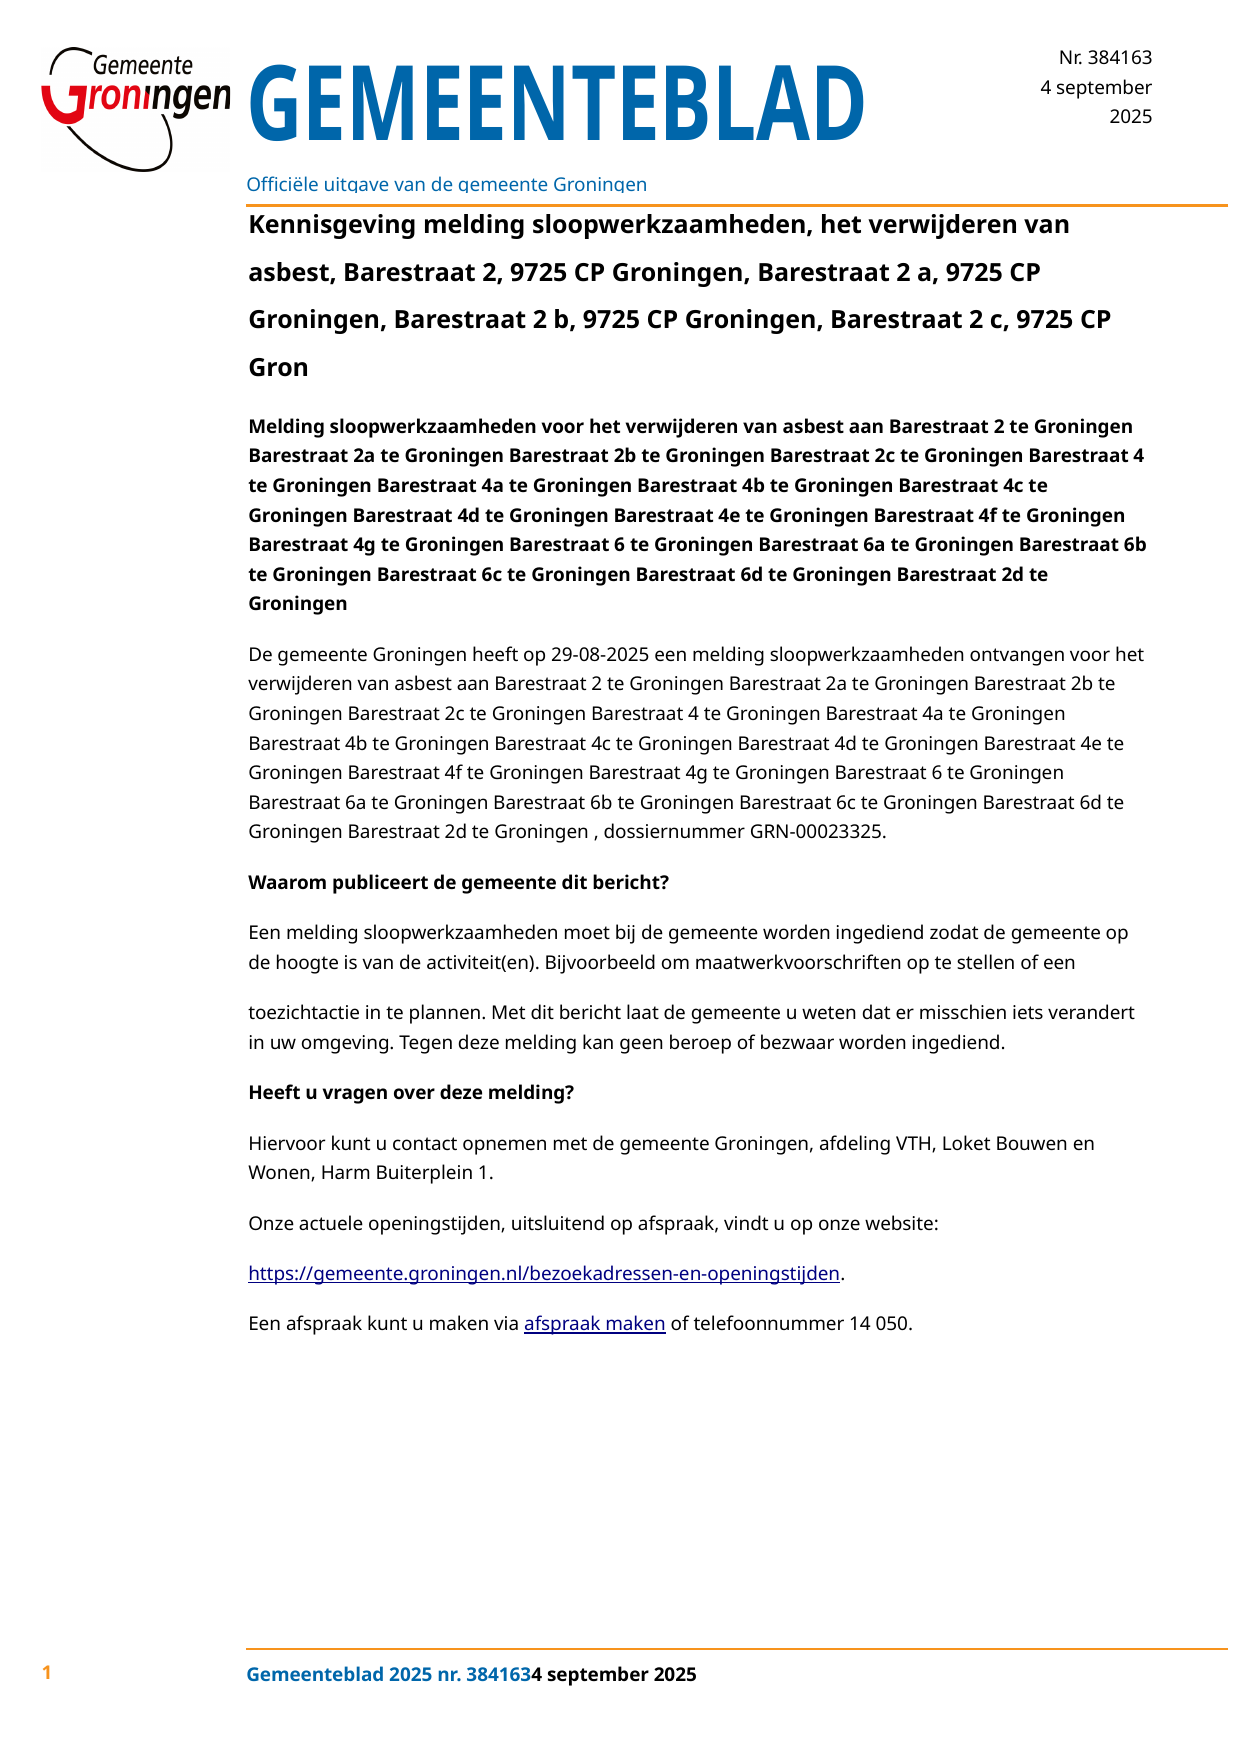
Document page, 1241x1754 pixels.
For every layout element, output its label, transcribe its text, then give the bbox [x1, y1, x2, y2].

text Hiervoor kunt u contact opnemen met de gemeente Groningen, afdeling VTH, Loket Bouwen en Wonen, Harm Buiterplein 1. [248, 1130, 1152, 1185]
text Onze actuele openingstijden, uitsluitend op afspraak, vindt u op onze website: [248, 1210, 1152, 1236]
picture [41, 47, 231, 172]
text https://gemeente.groningen.nl/bezoekadressen-en-openingstijden. [248, 1260, 1152, 1286]
text toezichtactie in te plannen. Met dit bericht laat de gemeente u weten dat er misschien iets verandert in uw omgeving. Tegen deze melding kan geen beroep of bezwaar worden ingediend. [248, 999, 1152, 1055]
text Een melding sloopwerkzaamheden moet bij de gemeente worden ingediend zodat de gemeente op de hoogte is van de activiteit(en). Bijvoorbeeld om maatwerkvoorschriften op te stellen of een [248, 919, 1152, 975]
text Kennisgeving melding sloopwerkzaamheden, het verwijderen van asbest, Barestraat 2, 9725 CP Groningen, Barestraat 2 a, 9725 CP Groningen, Barestraat 2 b, 9725 CP Groningen, Barestraat 2 c, 9725 CP Gron [248, 207, 1152, 384]
text Heeft u vragen over deze melding? [248, 1079, 1152, 1105]
text Een afspraak kunt u maken via afspraak maken of telefoonnummer 14 050. [248, 1311, 1152, 1336]
text De gemeente Groningen heeft op 29-08-2025 een melding sloopwerkzaamheden ontvangen voor het verwijderen van asbest aan Barestraat 2 te Groningen Barestraat 2a te Groningen Barestraat 2b te Groningen Barestraat 2c te Groningen Barestraat 4 te Groningen Barestraat 4a te Groningen Barestraat 4b te Groningen Barestraat 4c te Groningen Barestraat 4d te Groningen Barestraat 4e te Groningen Barestraat 4f te Groningen Barestraat 4g te Groningen Barestraat 6 te Groningen Barestraat 6a te Groningen Barestraat 6b te Groningen Barestraat 6c te Groningen Barestraat 6d te Groningen Barestraat 2d te Groningen , dossiernummer GRN-00023325. [248, 641, 1152, 844]
text Melding sloopwerkzaamheden voor het verwijderen van asbest aan Barestraat 2 te Groningen Barestraat 2a te Groningen Barestraat 2b te Groningen Barestraat 2c te Groningen Barestraat 4 te Groningen Barestraat 4a te Groningen Barestraat 4b te Groningen Barestraat 4c te Groningen Barestraat 4d te Groningen Barestraat 4e te Groningen Barestraat 4f te Groningen Barestraat 4g te Groningen Barestraat 6 te Groningen Barestraat 6a te Groningen Barestraat 6b te Groningen Barestraat 6c te Groningen Barestraat 6d te Groningen Barestraat 2d te Groningen [248, 413, 1152, 616]
text Waarom publiceert de gemeente dit bericht? [248, 869, 1152, 895]
